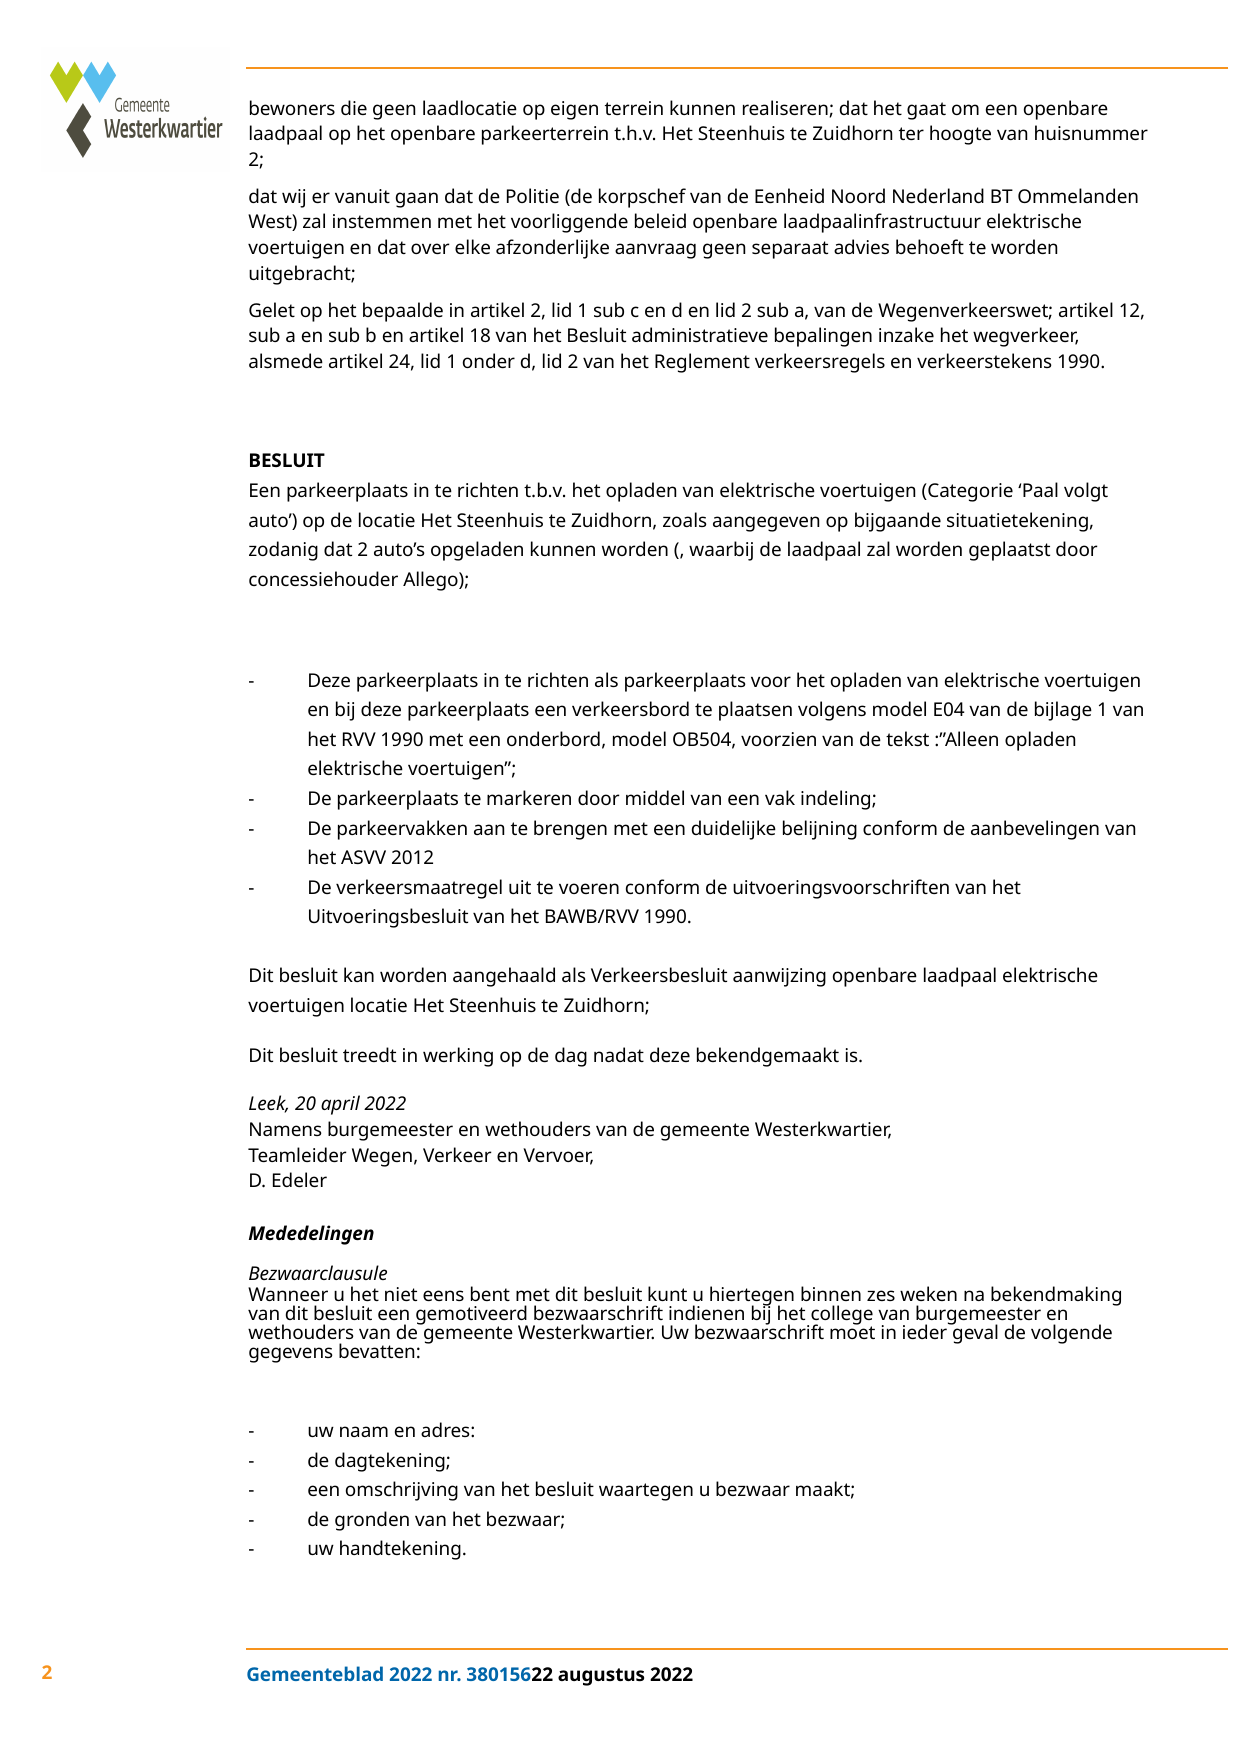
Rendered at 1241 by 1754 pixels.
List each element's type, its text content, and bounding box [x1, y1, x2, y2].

list Deze parkeerplaats in te richten als parkeerplaats voor het opladen van elektrische voertuigen en bij deze parkeerplaats een verkeersbord te plaatsen volgens model E04 van de bijlage 1 van het RVV 1990 met een onderbord, model OB504, voorzien van de tekst :”Alleen opladen elektrische voertuigen”; [248, 667, 1152, 781]
list een omschrijving van het besluit waartegen u bezwaar maakt; [248, 1476, 1152, 1502]
list uw handtekening. [248, 1536, 1152, 1561]
text Mededelingen [248, 1221, 1152, 1246]
text bewoners die geen laadlocatie op eigen terrein kunnen realiseren; dat het gaat om een openbare laadpaal op het openbare parkeerterrein t.h.v. Het Steenhuis te Zuidhorn ter hoogte van huisnummer 2; [248, 95, 1152, 172]
picture [41, 47, 231, 172]
text Dit besluit treedt in werking op de dag nadat deze bekendgemaakt is. [248, 1043, 1152, 1068]
list De parkeervakken aan te brengen met een duidelijke belijning conform de aanbevelingen van het ASVV 2012 [248, 815, 1152, 870]
list de dagtekening; [248, 1447, 1152, 1473]
text Wanneer u het niet eens bent met dit besluit kunt u hiertegen binnen zes weken na bekendmaking van dit besluit een gemotiveerd bezwaarschrift indienen bij het college van burgemeester en wethouders van de gemeente Westerkwartier. Uw bezwaarschrift moet in ieder geval de volgende gegevens bevatten: [248, 1286, 1152, 1363]
text dat wij er vanuit gaan dat de Politie (de korpschef van de Eenheid Noord Nederland BT Ommelanden West) zal instemmen met het voorliggende beleid openbare laadpaalinfrastructuur elektrische voertuigen en dat over elke afzonderlijke aanvraag geen separaat advies behoeft te worden uitgebracht; [248, 183, 1152, 286]
list De verkeersmaatregel uit te voeren conform de uitvoeringsvoorschriften van het Uitvoeringsbesluit van het BAWB/RVV 1990. [248, 874, 1152, 929]
text BESLUIT [248, 448, 1152, 473]
list uw naam en adres: [248, 1417, 1152, 1443]
text Teamleider Wegen, Verkeer en Vervoer, [248, 1142, 1152, 1168]
text Namens burgemeester en wethouders van de gemeente Westerkwartier, [248, 1116, 1152, 1142]
text Leek, 20 april 2022 [248, 1090, 1152, 1116]
list De parkeerplaats te markeren door middel van een vak indeling; [248, 785, 1152, 811]
text Een parkeerplaats in te richten t.b.v. het opladen van elektrische voertuigen (Categorie ‘Paal volgt auto’) op de locatie Het Steenhuis te Zuidhorn, zoals aangegeven op bijgaande situatietekening, zodanig dat 2 auto’s opgeladen kunnen worden (, waarbij de laadpaal zal worden geplaatst door concessiehouder Allego); [248, 477, 1152, 592]
text Bezwaarclausule [248, 1260, 1152, 1286]
text Dit besluit kan worden aangehaald als Verkeersbesluit aanwijzing openbare laadpaal elektrische voertuigen locatie Het Steenhuis te Zuidhorn; [248, 963, 1152, 1018]
list de gronden van het bezwaar; [248, 1506, 1152, 1532]
text Gelet op het bepaalde in artikel 2, lid 1 sub c en d en lid 2 sub a, van de Wegenverkeerswet; artikel 12, sub a en sub b en artikel 18 van het Besluit administratieve bepalingen inzake het wegverkeer, alsmede artikel 24, lid 1 onder d, lid 2 van het Reglement verkeersregels en verkeerstekens 1990. [248, 297, 1152, 374]
text D. Edeler [248, 1168, 1152, 1193]
